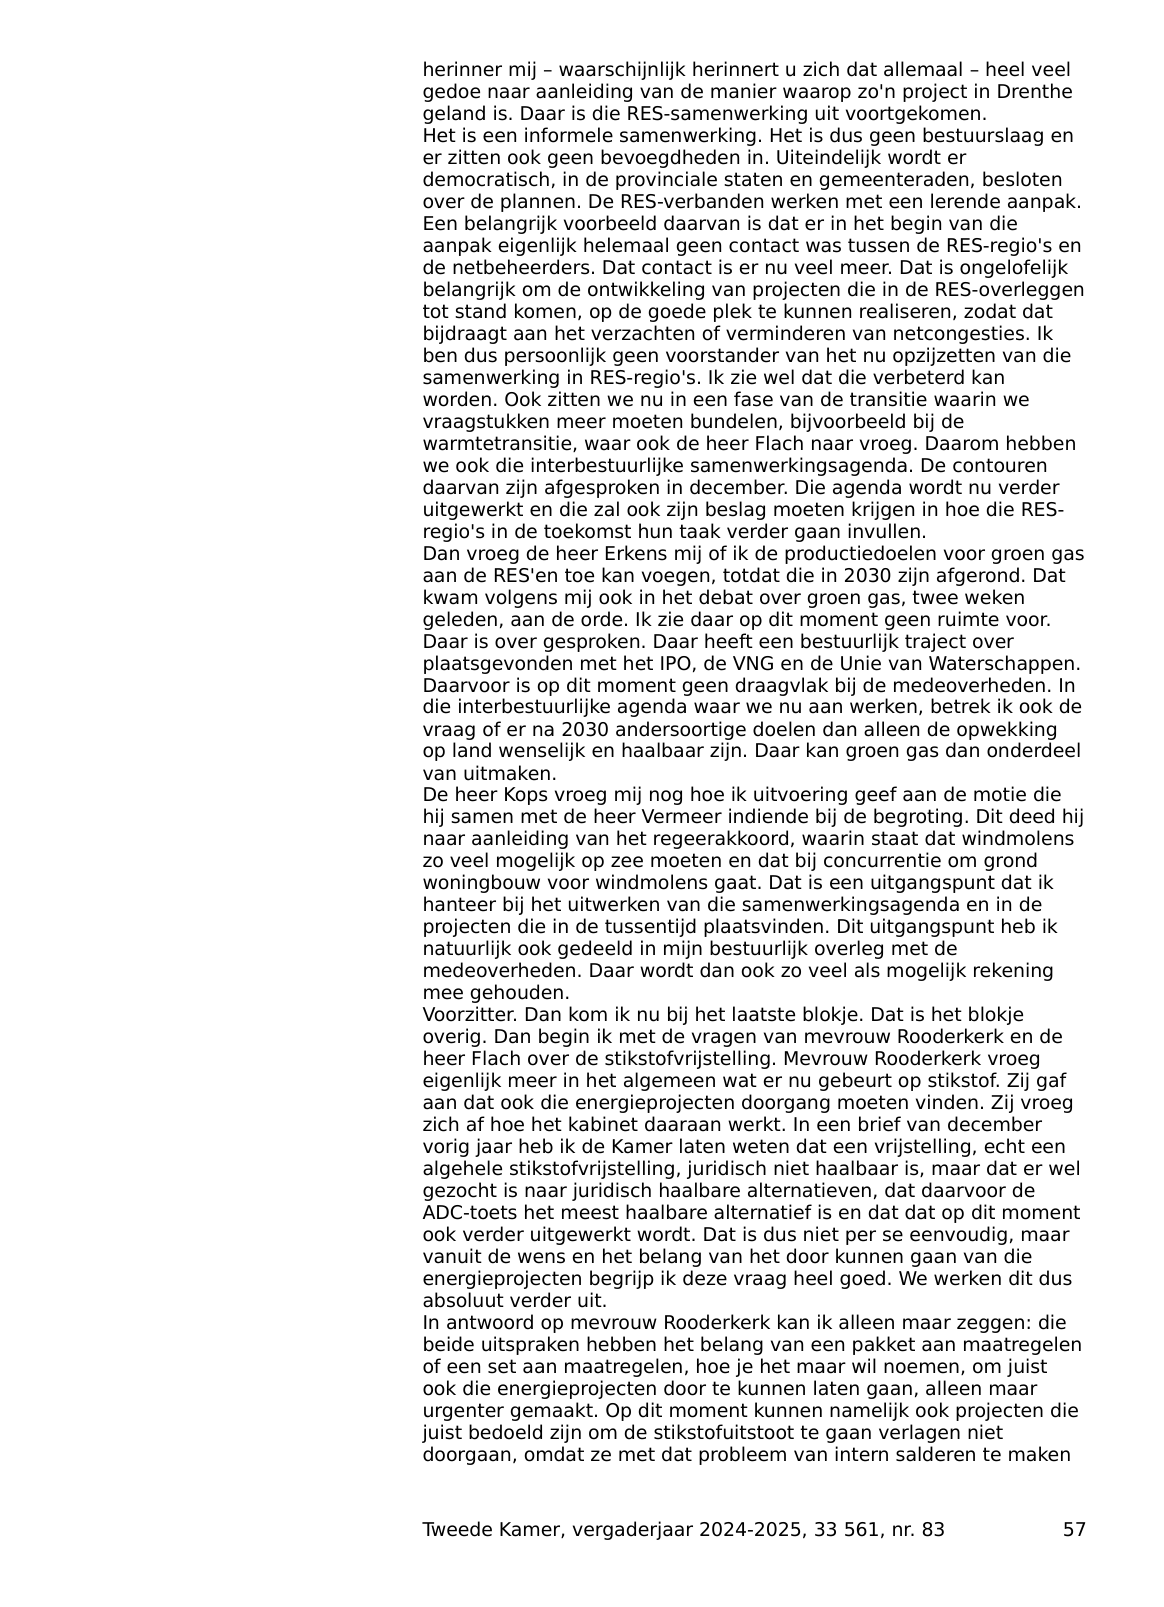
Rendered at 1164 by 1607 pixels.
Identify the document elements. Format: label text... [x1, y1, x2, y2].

text Het is een informele samenwerking. Het is dus geen bestuurslaag en er zitten ook geen bevoegdheden in. Uiteindelijk wordt er democratisch, in de provinciale staten en gemeenteraden, besloten over de plannen. De RES-verbanden werken met een lerende aanpak. Een belangrijk voorbeeld daarvan is dat er in het begin van die aanpak eigenlijk helemaal geen contact was tussen de RES-regio's en de netbeheerders. Dat contact is er nu veel meer. Dat is ongelofelijk belangrijk om de ontwikkeling van projecten die in de RES-overleggen tot stand komen, op de goede plek te kunnen realiseren, zodat dat bijdraagt aan het verzachten of verminderen van netcongesties. Ik ben dus persoonlijk geen voorstander van het nu opzijzetten van die samenwerking in RES-regio's. Ik zie wel dat die verbeterd kan worden. Ook zitten we nu in een fase van de transitie waarin we vraagstukken meer moeten bundelen, bijvoorbeeld bij de warmtetransitie, waar ook de heer Flach naar vroeg. Daarom hebben we ook die interbestuurlijke samenwerkingsagenda. De contouren daarvan zijn afgesproken in december. Die agenda wordt nu verder uitgewerkt en die zal ook zijn beslag moeten krijgen in hoe die RES-regio's in de toekomst hun taak verder gaan invullen. [422, 125, 1087, 543]
text In antwoord op mevrouw Rooderkerk kan ik alleen maar zeggen: die beide uitspraken hebben het belang van een pakket aan maatregelen of een set aan maatregelen, hoe je het maar wil noemen, om juist ook die energieprojecten door te kunnen laten gaan, alleen maar urgenter gemaakt. Op dit moment kunnen namelijk ook projecten die juist bedoeld zijn om de stikstofuitstoot te gaan verlagen niet doorgaan, omdat ze met dat probleem van intern salderen te maken [422, 1312, 1087, 1466]
text Voorzitter. Dan kom ik nu bij het laatste blokje. Dat is het blokje overig. Dan begin ik met de vragen van mevrouw Rooderkerk en de heer Flach over de stikstofvrijstelling. Mevrouw Rooderkerk vroeg eigenlijk meer in het algemeen wat er nu gebeurt op stikstof. Zij gaf aan dat ook die energieprojecten doorgang moeten vinden. Zij vroeg zich af hoe het kabinet daaraan werkt. In een brief van december vorig jaar heb ik de Kamer laten weten dat een vrijstelling, echt een algehele stikstofvrijstelling, juridisch niet haalbaar is, maar dat er wel gezocht is naar juridisch haalbare alternatieven, dat daarvoor de ADC-toets het meest haalbare alternatief is en dat dat op dit moment ook verder uitgewerkt wordt. Dat is dus niet per se eenvoudig, maar vanuit de wens en het belang van het door kunnen gaan van die energieprojecten begrijp ik deze vraag heel goed. We werken dit dus absoluut verder uit. [422, 1004, 1087, 1312]
text herinner mij – waarschijnlijk herinnert u zich dat allemaal – heel veel gedoe naar aanleiding van de manier waarop zo'n project in Drenthe geland is. Daar is die RES-samenwerking uit voortgekomen. [422, 59, 1087, 125]
text Dan vroeg de heer Erkens mij of ik de productiedoelen voor groen gas aan de RES'en toe kan voegen, totdat die in 2030 zijn afgerond. Dat kwam volgens mij ook in het debat over groen gas, twee weken geleden, aan de orde. Ik zie daar op dit moment geen ruimte voor. Daar is over gesproken. Daar heeft een bestuurlijk traject over plaatsgevonden met het IPO, de VNG en de Unie van Waterschappen. Daarvoor is op dit moment geen draagvlak bij de medeoverheden. In die interbestuurlijke agenda waar we nu aan werken, betrek ik ook de vraag of er na 2030 andersoortige doelen dan alleen de opwekking op land wenselijk en haalbaar zijn. Daar kan groen gas dan onderdeel van uitmaken. [422, 543, 1087, 784]
text De heer Kops vroeg mij nog hoe ik uitvoering geef aan de motie die hij samen met de heer Vermeer indiende bij de begroting. Dit deed hij naar aanleiding van het regeerakkoord, waarin staat dat windmolens zo veel mogelijk op zee moeten en dat bij concurrentie om grond woningbouw voor windmolens gaat. Dat is een uitgangspunt dat ik hanteer bij het uitwerken van die samenwerkingsagenda en in de projecten die in de tussentijd plaatsvinden. Dit uitgangspunt heb ik natuurlijk ook gedeeld in mijn bestuurlijk overleg met de medeoverheden. Daar wordt dan ook zo veel als mogelijk rekening mee gehouden. [422, 784, 1087, 1004]
